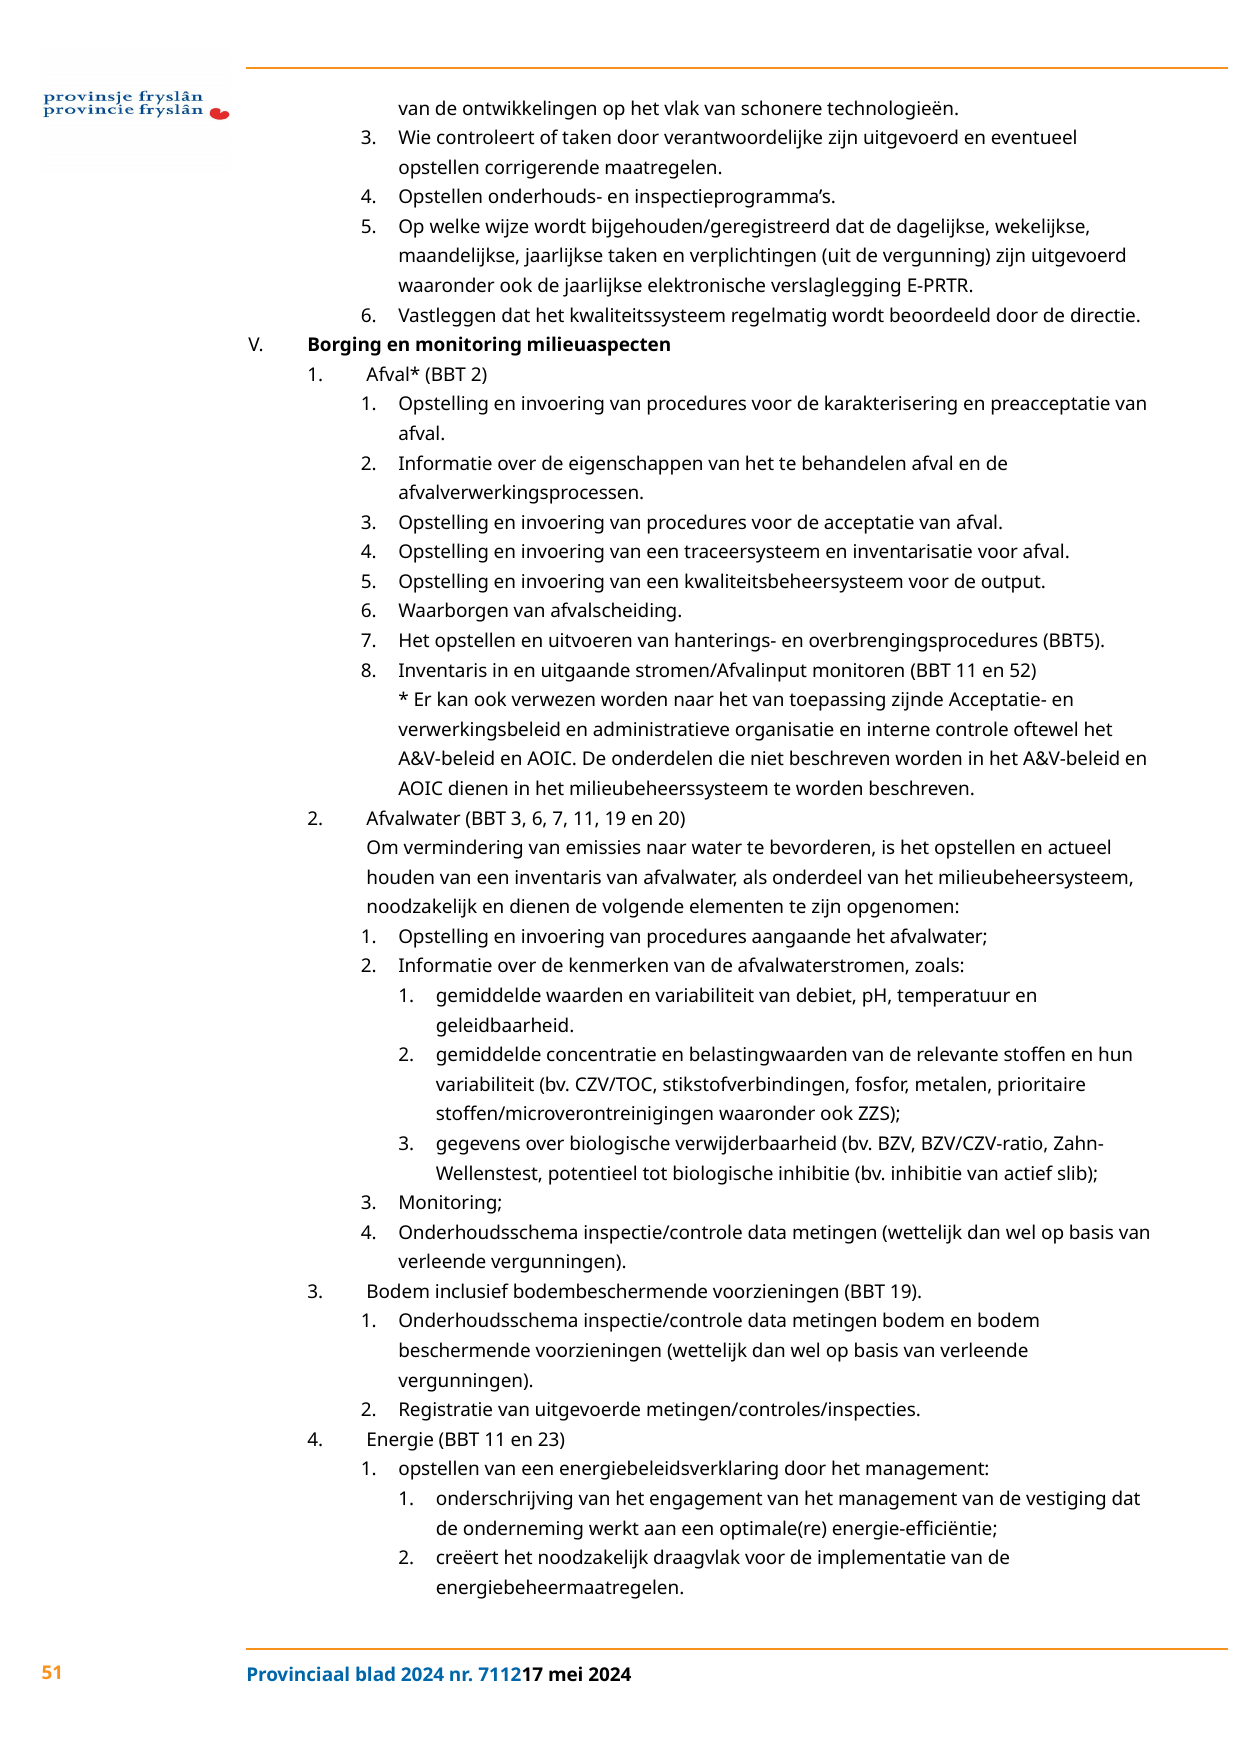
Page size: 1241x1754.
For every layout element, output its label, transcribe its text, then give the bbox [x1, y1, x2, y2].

list Wie controleert of taken door verantwoordelijke zijn uitgevoerd en eventueel opstellen corrigerende maatregelen. [361, 124, 1152, 180]
list gemiddelde waarden en variabiliteit van debiet, pH, temperatuur en geleidbaarheid. [398, 982, 1152, 1038]
picture [41, 47, 231, 172]
list Opstelling en invoering van een kwaliteitsbeheersysteem voor de output. [361, 568, 1152, 594]
list opstellen van een energiebeleidsverklaring door het management: [361, 1456, 1152, 1481]
list Vastleggen dat het kwaliteitssysteem regelmatig wordt beoordeeld door de directie. [361, 302, 1152, 328]
list Inventaris in en uitgaande stromen/Afvalinput monitoren (BBT 11 en 52) [361, 657, 1152, 683]
list Waarborgen van afvalscheiding. [361, 598, 1152, 623]
list Opstelling en invoering van procedures voor de acceptatie van afval. [361, 509, 1152, 535]
list van de ontwikkelingen op het vlak van schonere technologieën. [361, 95, 1152, 121]
list Monitoring; [361, 1189, 1152, 1215]
list creëert het noodzakelijk draagvlak voor de implementatie van de energiebeheermaatregelen. [398, 1544, 1152, 1600]
list Om vermindering van emissies naar water te bevorderen, is het opstellen en actueel houden van een inventaris van afvalwater, als onderdeel van het milieubeheersysteem, noodzakelijk en dienen de volgende elementen te zijn opgenomen: [307, 834, 1152, 919]
list * Er kan ook verwezen worden naar het van toepassing zijnde Acceptatie- en verwerkingsbeleid en administratieve organisatie en interne controle oftewel het A&V-beleid en AOIC. De onderdelen die niet beschreven worden in het A&V-beleid en AOIC dienen in het milieubeheerssysteem te worden beschreven. [361, 686, 1152, 801]
list gegevens over biologische verwijderbaarheid (bv. BZV, BZV/CZV-ratio, Zahn-Wellenstest, potentieel tot biologische inhibitie (bv. inhibitie van actief slib); [398, 1130, 1152, 1186]
list Het opstellen en uitvoeren van hanterings- en overbrengingsprocedures (BBT5). [361, 627, 1152, 653]
list Onderhoudsschema inspectie/controle data metingen (wettelijk dan wel op basis van verleende vergunningen). [361, 1219, 1152, 1274]
list Informatie over de kenmerken van de afvalwaterstromen, zoals: [361, 953, 1152, 978]
list gemiddelde concentratie en belastingwaarden van de relevante stoffen en hun variabiliteit (bv. CZV/TOC, stikstofverbindingen, fosfor, metalen, prioritaire stoffen/microverontreinigingen waaronder ook ZZS); [398, 1041, 1152, 1126]
list Opstelling en invoering van procedures aangaande het afvalwater; [361, 923, 1152, 949]
list Onderhoudsschema inspectie/controle data metingen bodem en bodem beschermende voorzieningen (wettelijk dan wel op basis van verleende vergunningen). [361, 1308, 1152, 1393]
list Opstelling en invoering van een traceersysteem en inventarisatie voor afval. [361, 538, 1152, 564]
list Afval* (BBT 2) [307, 361, 1152, 387]
list onderschrijving van het engagement van het management van de vestiging dat de onderneming werkt aan een optimale(re) energie-efficiëntie; [398, 1485, 1152, 1541]
list Bodem inclusief bodembeschermende voorzieningen (BBT 19). [307, 1278, 1152, 1304]
list Borging en monitoring milieuaspecten [248, 331, 1152, 357]
list Informatie over de eigenschappen van het te behandelen afval en de afvalverwerkingsprocessen. [361, 450, 1152, 505]
list Opstellen onderhouds- en inspectieprogramma’s. [361, 183, 1152, 209]
list Energie (BBT 11 en 23) [307, 1426, 1152, 1452]
list Afvalwater (BBT 3, 6, 7, 11, 19 en 20) [307, 805, 1152, 831]
list Op welke wijze wordt bijgehouden/geregistreerd dat de dagelijkse, wekelijkse, maandelijkse, jaarlijkse taken en verplichtingen (uit de vergunning) zijn uitgevoerd waaronder ook de jaarlijkse elektronische verslaglegging E-PRTR. [361, 213, 1152, 298]
list Registratie van uitgevoerde metingen/controles/inspecties. [361, 1396, 1152, 1422]
list Opstelling en invoering van procedures voor de karakterisering en preacceptatie van afval. [361, 391, 1152, 446]
